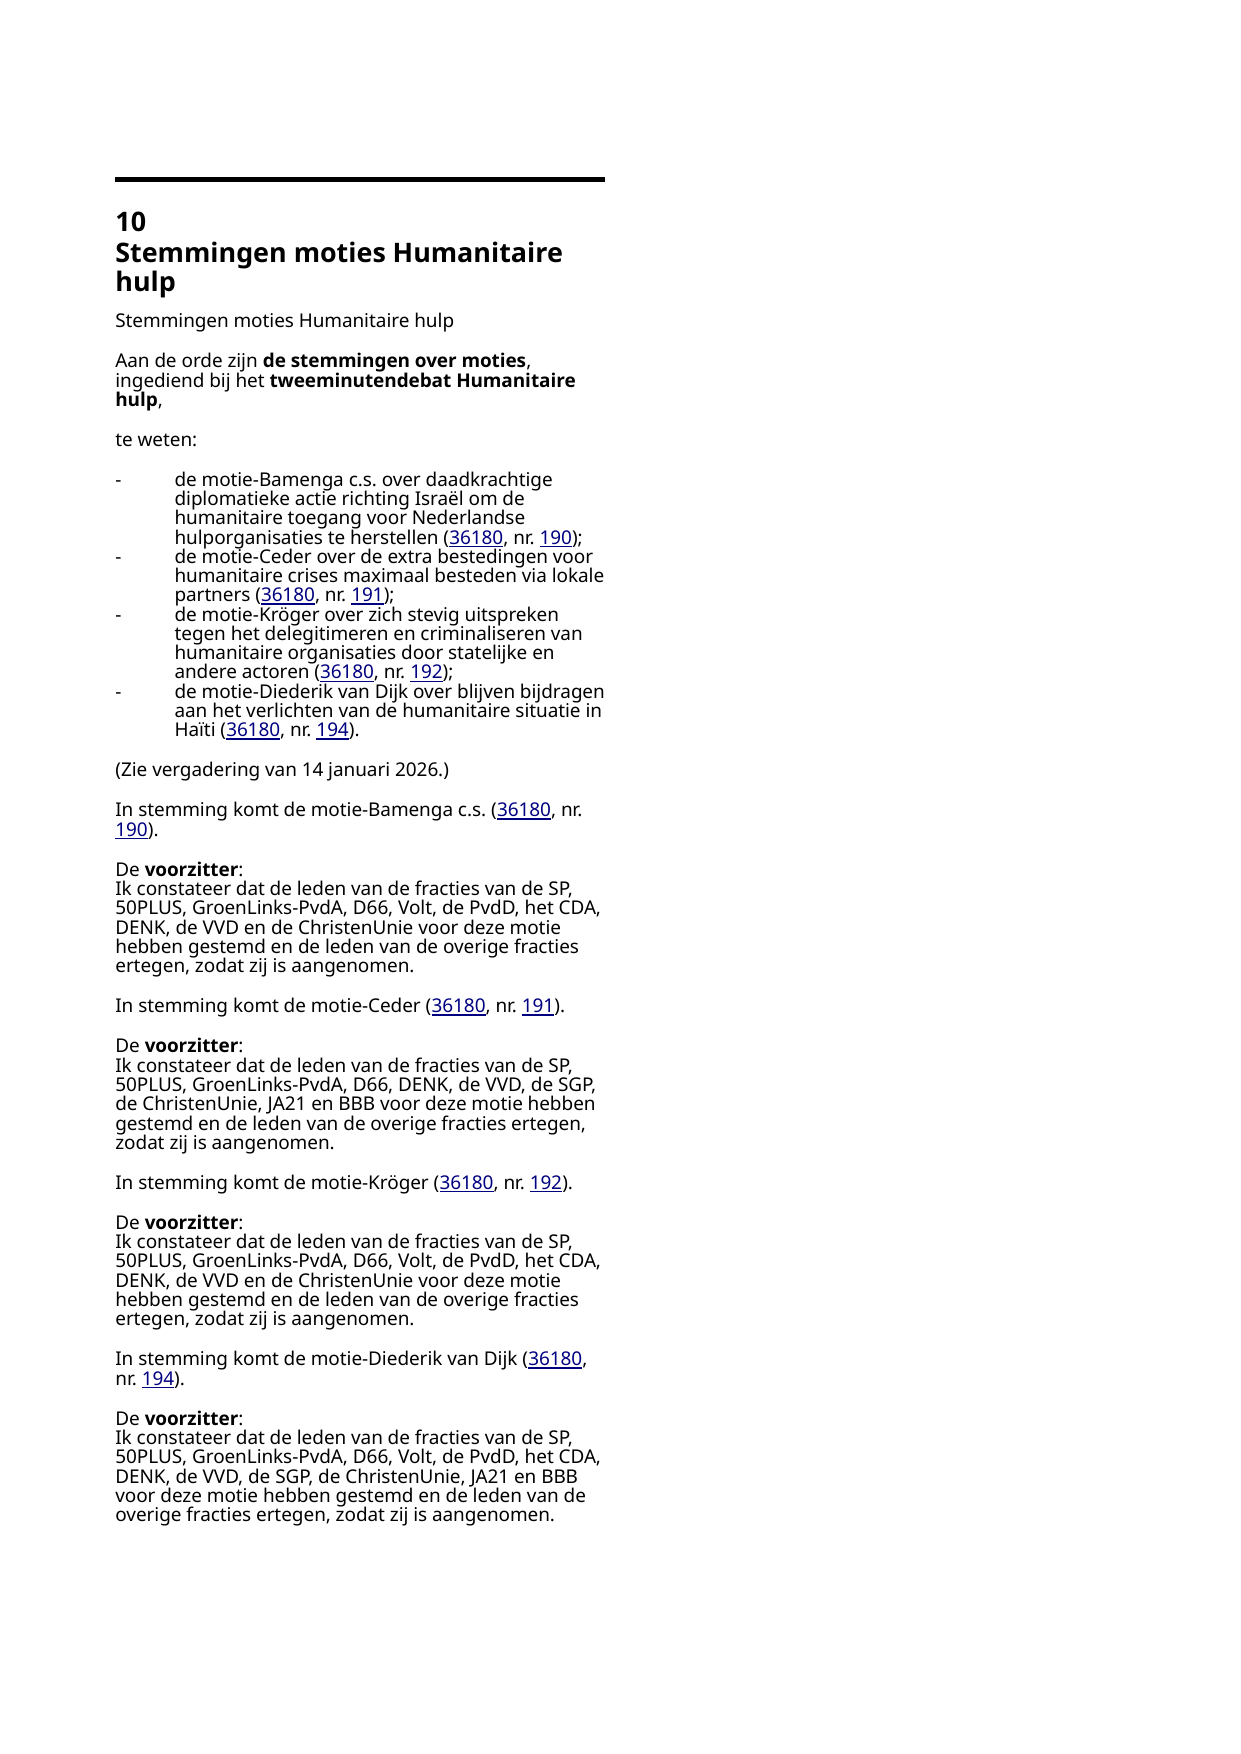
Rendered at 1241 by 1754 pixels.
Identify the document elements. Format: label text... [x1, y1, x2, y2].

text In stemming komt de motie-Kröger (36180, nr. 192). [115, 1174, 605, 1193]
text Ik constateer dat de leden van de fracties van de SP, 50PLUS, GroenLinks-PvdA, D66, Volt, de PvdD, het CDA, DENK, de VVD en de ChristenUnie voor deze motie hebben gestemd en de leden van de overige fracties ertegen, zodat zij is aangenomen. [115, 880, 605, 976]
text Ik constateer dat de leden van de fracties van de SP, 50PLUS, GroenLinks-PvdA, D66, Volt, de PvdD, het CDA, DENK, de VVD en de ChristenUnie voor deze motie hebben gestemd en de leden van de overige fracties ertegen, zodat zij is aangenomen. [115, 1233, 605, 1329]
text Ik constateer dat de leden van de fracties van de SP, 50PLUS, GroenLinks-PvdA, D66, Volt, de PvdD, het CDA, DENK, de VVD, de SGP, de ChristenUnie, JA21 en BBB voor deze motie hebben gestemd en de leden van de overige fracties ertegen, zodat zij is aangenomen. [115, 1429, 605, 1525]
text 10 [115, 203, 605, 239]
text De voorzitter: [115, 861, 605, 880]
text (Zie vergadering van 14 januari 2026.) [115, 761, 605, 781]
text Ik constateer dat de leden van de fracties van de SP, 50PLUS, GroenLinks-PvdA, D66, DENK, de VVD, de SGP, de ChristenUnie, JA21 en BBB voor deze motie hebben gestemd en de leden van de overige fracties ertegen, zodat zij is aangenomen. [115, 1057, 605, 1153]
text Aan de orde zijn de stemmingen over moties, ingediend bij het tweeminutendebat Humanitaire hulp, [115, 352, 605, 410]
text Stemmingen moties Humanitaire hulp [115, 312, 605, 332]
list de motie-Diederik van Dijk over blijven bijdragen aan het verlichten van de humanitaire situatie in Haïti (36180, nr. 194). [115, 683, 605, 741]
text De voorzitter: [115, 1037, 605, 1057]
text In stemming komt de motie-Bamenga c.s. (36180, nr. 190). [115, 801, 605, 840]
list de motie-Ceder over de extra bestedingen voor humanitaire crises maximaal besteden via lokale partners (36180, nr. 191); [115, 548, 605, 606]
list de motie-Bamenga c.s. over daadkrachtige diplomatieke actie richting Israël om de humanitaire toegang voor Nederlandse hulporganisaties te herstellen (36180, nr. 190); [115, 471, 605, 548]
text In stemming komt de motie-Diederik van Dijk (36180, nr. 194). [115, 1350, 605, 1389]
text De voorzitter: [115, 1214, 605, 1233]
text De voorzitter: [115, 1410, 605, 1429]
text te weten: [115, 431, 605, 450]
text In stemming komt de motie-Ceder (36180, nr. 191). [115, 997, 605, 1017]
list de motie-Kröger over zich stevig uitspreken tegen het delegitimeren en criminaliseren van humanitaire organisaties door statelijke en andere actoren (36180, nr. 192); [115, 606, 605, 683]
text Stemmingen moties Humanitaire hulp [115, 239, 605, 312]
